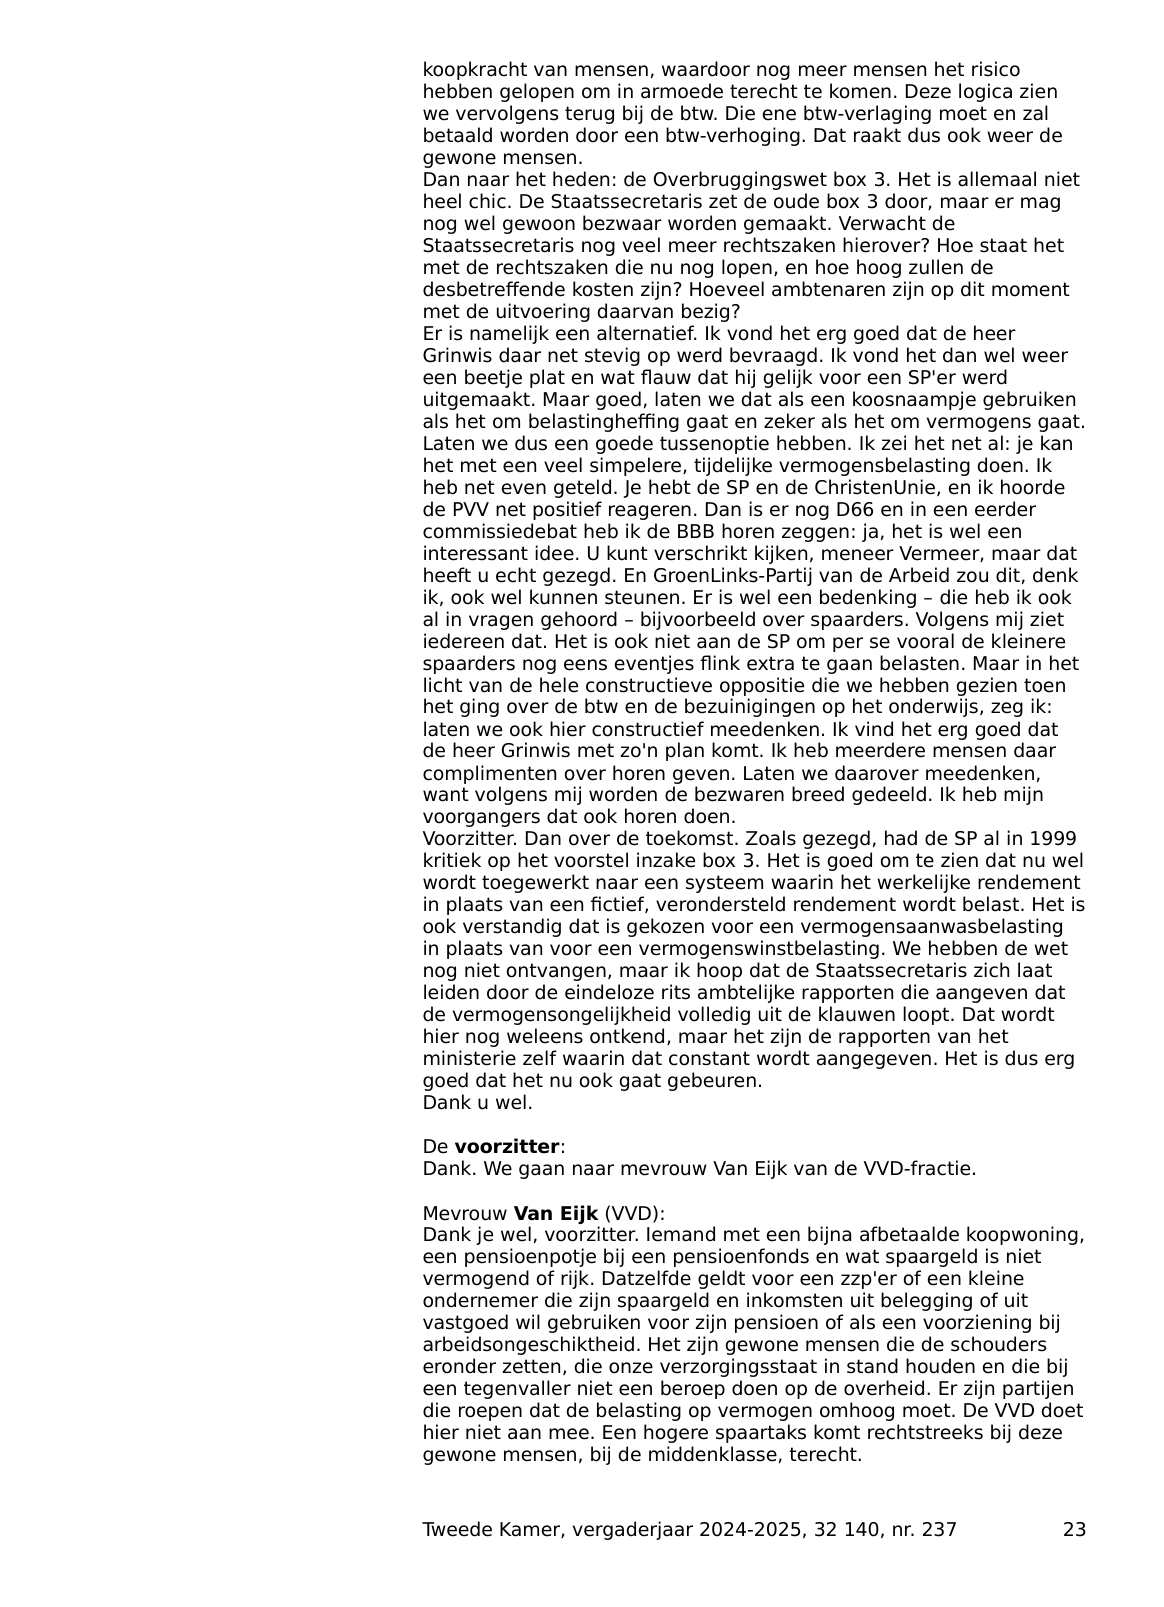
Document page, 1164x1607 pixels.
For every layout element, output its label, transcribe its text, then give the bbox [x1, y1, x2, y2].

text Laten we dus een goede tussenoptie hebben. Ik zei het net al: je kan het met een veel simpelere, tijdelijke vermogensbelasting doen. Ik heb net even geteld. Je hebt de SP en de ChristenUnie, en ik hoorde de PVV net positief reageren. Dan is er nog D66 en in een eerder commissiedebat heb ik de BBB horen zeggen: ja, het is wel een interessant idee. U kunt verschrikt kijken, meneer Vermeer, maar dat heeft u echt gezegd. En GroenLinks-Partij van de Arbeid zou dit, denk ik, ook wel kunnen steunen. Er is wel een bedenking – die heb ik ook al in vragen gehoord – bijvoorbeeld over spaarders. Volgens mij ziet iedereen dat. Het is ook niet aan de SP om per se vooral de kleinere spaarders nog eens eventjes flink extra te gaan belasten. Maar in het licht van de hele constructieve oppositie die we hebben gezien toen het ging over de btw en de bezuinigingen op het onderwijs, zeg ik: laten we ook hier constructief meedenken. Ik vind het erg goed dat de heer Grinwis met zo'n plan komt. Ik heb meerdere mensen daar complimenten over horen geven. Laten we daarover meedenken, want volgens mij worden de bezwaren breed gedeeld. Ik heb mijn voorgangers dat ook horen doen. [422, 433, 1087, 828]
text Dan naar het heden: de Overbruggingswet box 3. Het is allemaal niet heel chic. De Staatssecretaris zet de oude box 3 door, maar er mag nog wel gewoon bezwaar worden gemaakt. Verwacht de Staatssecretaris nog veel meer rechtszaken hierover? Hoe staat het met de rechtszaken die nu nog lopen, en hoe hoog zullen de desbetreffende kosten zijn? Hoeveel ambtenaren zijn op dit moment met de uitvoering daarvan bezig? [422, 169, 1087, 323]
text De voorzitter: [422, 1136, 1087, 1158]
text Dank je wel, voorzitter. Iemand met een bijna afbetaalde koopwoning, een pensioenpotje bij een pensioenfonds en wat spaargeld is niet vermogend of rijk. Datzelfde geldt voor een zzp'er of een kleine ondernemer die zijn spaargeld en inkomsten uit belegging of uit vastgoed wil gebruiken voor zijn pensioen of als een voorziening bij arbeidsongeschiktheid. Het zijn gewone mensen die de schouders eronder zetten, die onze verzorgingsstaat in stand houden en die bij een tegenvaller niet een beroep doen op de overheid. Er zijn partijen die roepen dat de belasting op vermogen omhoog moet. De VVD doet hier niet aan mee. Een hogere spaartaks komt rechtstreeks bij deze gewone mensen, bij de middenklasse, terecht. [422, 1224, 1087, 1466]
text Dank u wel. [422, 1092, 1087, 1114]
text Mevrouw Van Eijk (VVD): [422, 1202, 1087, 1224]
text Dank. We gaan naar mevrouw Van Eijk van de VVD-fractie. [422, 1158, 1087, 1180]
text koopkracht van mensen, waardoor nog meer mensen het risico hebben gelopen om in armoede terecht te komen. Deze logica zien we vervolgens terug bij de btw. Die ene btw-verlaging moet en zal betaald worden door een btw-verhoging. Dat raakt dus ook weer de gewone mensen. [422, 59, 1087, 169]
text Voorzitter. Dan over de toekomst. Zoals gezegd, had de SP al in 1999 kritiek op het voorstel inzake box 3. Het is goed om te zien dat nu wel wordt toegewerkt naar een systeem waarin het werkelijke rendement in plaats van een fictief, verondersteld rendement wordt belast. Het is ook verstandig dat is gekozen voor een vermogensaanwasbelasting in plaats van voor een vermogenswinstbelasting. We hebben de wet nog niet ontvangen, maar ik hoop dat de Staatssecretaris zich laat leiden door de eindeloze rits ambtelijke rapporten die aangeven dat de vermogensongelijkheid volledig uit de klauwen loopt. Dat wordt hier nog weleens ontkend, maar het zijn de rapporten van het ministerie zelf waarin dat constant wordt aangegeven. Het is dus erg goed dat het nu ook gaat gebeuren. [422, 828, 1087, 1092]
text Er is namelijk een alternatief. Ik vond het erg goed dat de heer Grinwis daar net stevig op werd bevraagd. Ik vond het dan wel weer een beetje plat en wat flauw dat hij gelijk voor een SP'er werd uitgemaakt. Maar goed, laten we dat als een koosnaampje gebruiken als het om belastingheffing gaat en zeker als het om vermogens gaat. [422, 323, 1087, 433]
